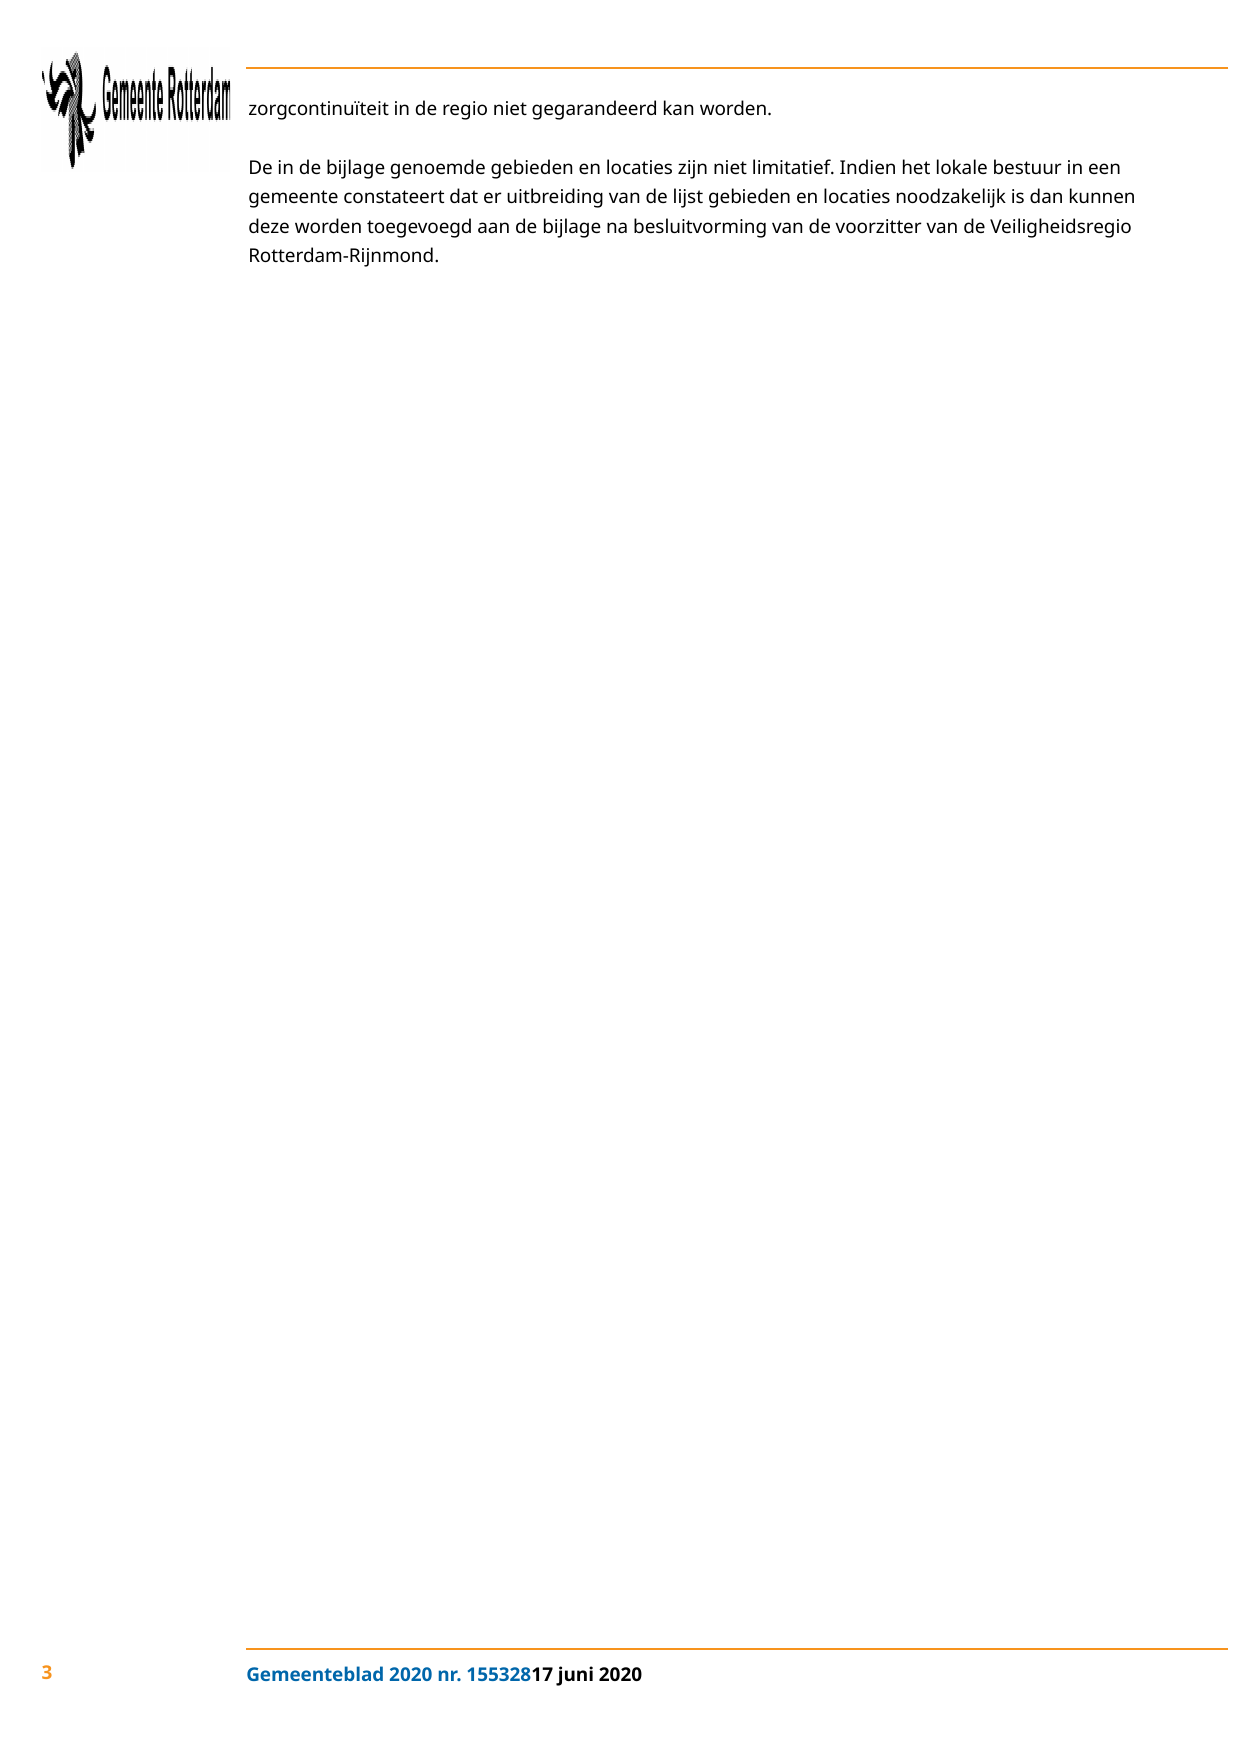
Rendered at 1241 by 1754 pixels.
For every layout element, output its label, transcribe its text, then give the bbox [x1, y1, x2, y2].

text De in de bijlage genoemde gebieden en locaties zijn niet limitatief. Indien het lokale bestuur in een gemeente constateert dat er uitbreiding van de lijst gebieden en locaties noodzakelijk is dan kunnen deze worden toegevoegd aan de bijlage na besluitvorming van de voorzitter van de Veiligheidsregio Rotterdam-Rijnmond. [248, 154, 1152, 268]
text zorgcontinuïteit in de regio niet gegarandeerd kan worden. [248, 95, 1152, 121]
picture [41, 47, 231, 172]
